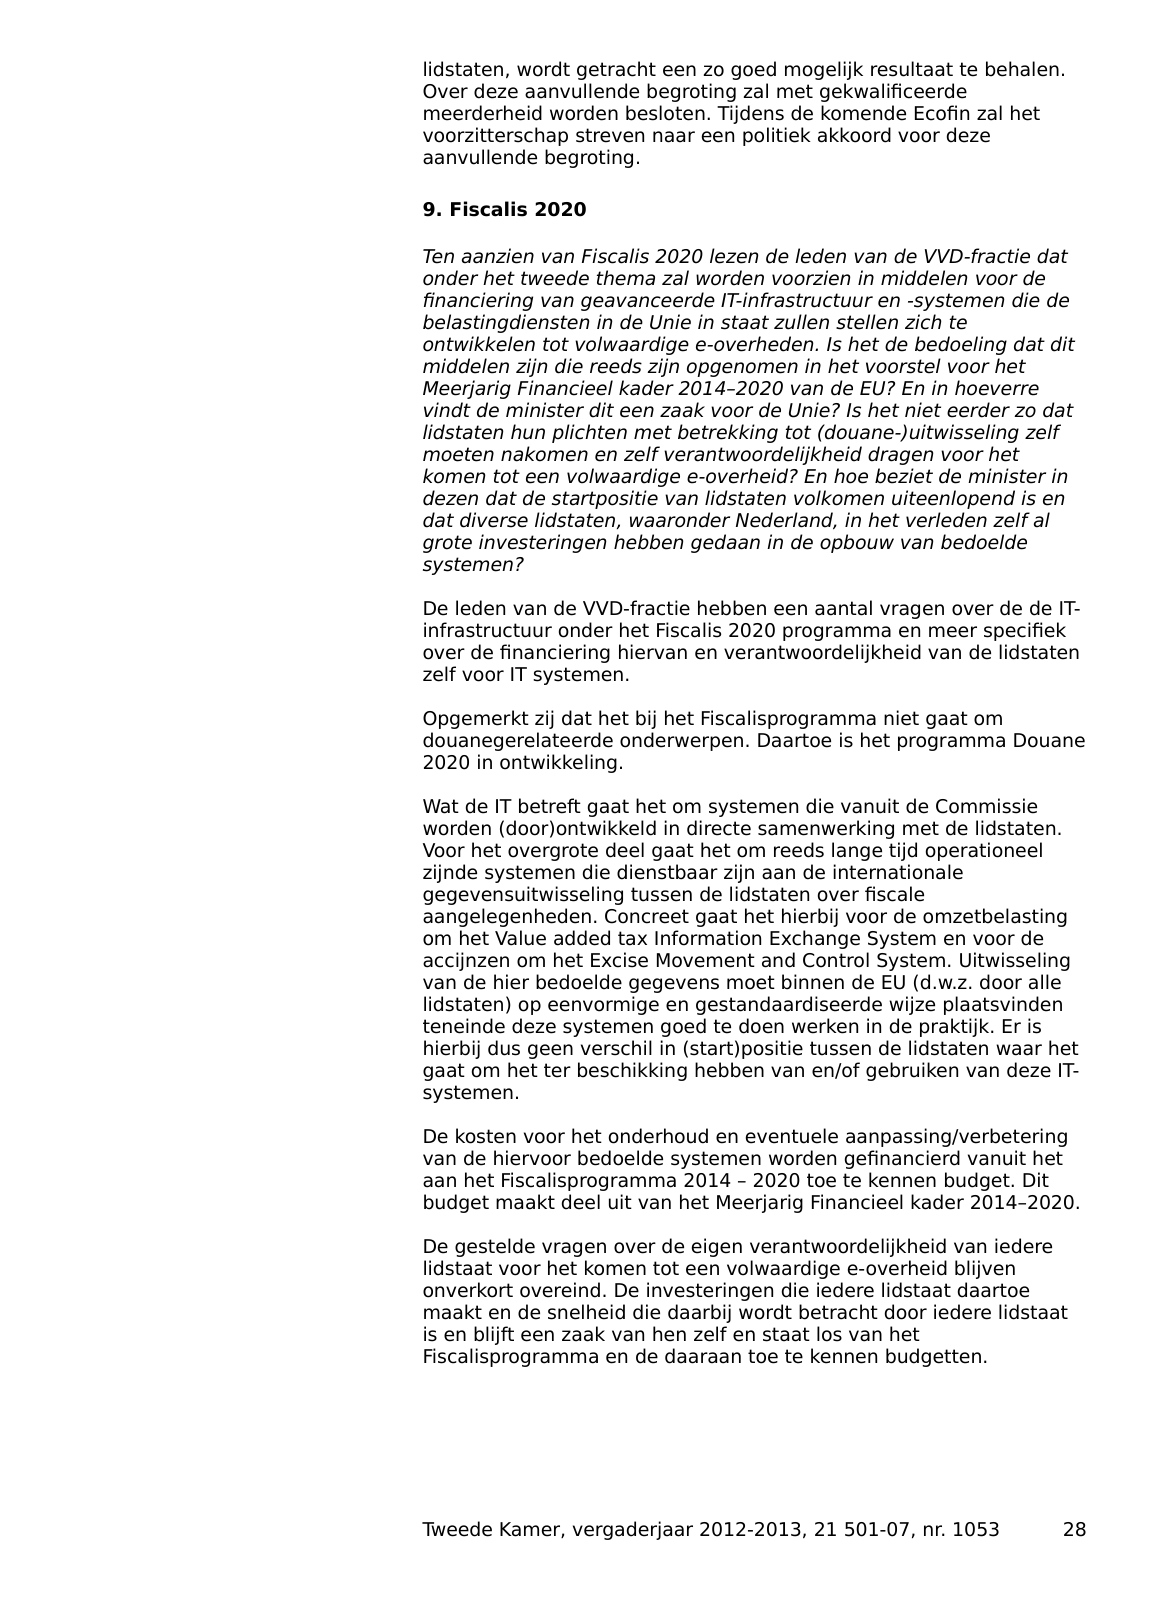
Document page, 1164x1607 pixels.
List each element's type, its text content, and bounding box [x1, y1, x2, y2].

text De kosten voor het onderhoud en eventuele aanpassing/verbetering van de hiervoor bedoelde systemen worden gefinancierd vanuit het aan het Fiscalisprogramma 2014 – 2020 toe te kennen budget. Dit budget maakt deel uit van het Meerjarig Financieel kader 2014–2020. [422, 1126, 1087, 1214]
text lidstaten, wordt getracht een zo goed mogelijk resultaat te behalen. Over deze aanvullende begroting zal met gekwalificeerde meerderheid worden besloten. Tijdens de komende Ecofin zal het voorzitterschap streven naar een politiek akkoord voor deze aanvullende begroting. [422, 59, 1087, 169]
text De leden van de VVD-fractie hebben een aantal vragen over de de IT-infrastructuur onder het Fiscalis 2020 programma en meer specifiek over de financiering hiervan en verantwoordelijkheid van de lidstaten zelf voor IT systemen. [422, 598, 1087, 686]
text Wat de IT betreft gaat het om systemen die vanuit de Commissie worden (door)ontwikkeld in directe samenwerking met de lidstaten. Voor het overgrote deel gaat het om reeds lange tijd operationeel zijnde systemen die dienstbaar zijn aan de internationale gegevensuitwisseling tussen de lidstaten over fiscale aangelegenheden. Concreet gaat het hierbij voor de omzetbelasting om het Value added tax Information Exchange System en voor de accijnzen om het Excise Movement and Control System. Uitwisseling van de hier bedoelde gegevens moet binnen de EU (d.w.z. door alle lidstaten) op eenvormige en gestandaardiseerde wijze plaatsvinden teneinde deze systemen goed te doen werken in de praktijk. Er is hierbij dus geen verschil in (start)positie tussen de lidstaten waar het gaat om het ter beschikking hebben van en/of gebruiken van deze IT-systemen. [422, 796, 1087, 1104]
text De gestelde vragen over de eigen verantwoordelijkheid van iedere lidstaat voor het komen tot een volwaardige e-overheid blijven onverkort overeind. De investeringen die iedere lidstaat daartoe maakt en de snelheid die daarbij wordt betracht door iedere lidstaat is en blijft een zaak van hen zelf en staat los van het Fiscalisprogramma en de daaraan toe te kennen budgetten. [422, 1236, 1087, 1368]
text Opgemerkt zij dat het bij het Fiscalisprogramma niet gaat om douanegerelateerde onderwerpen. Daartoe is het programma Douane 2020 in ontwikkeling. [422, 708, 1087, 774]
text Ten aanzien van Fiscalis 2020 lezen de leden van de VVD-fractie dat onder het tweede thema zal worden voorzien in middelen voor de financiering van geavanceerde IT-infrastructuur en -systemen die de belastingdiensten in de Unie in staat zullen stellen zich te ontwikkelen tot volwaardige e-overheden. Is het de bedoeling dat dit middelen zijn die reeds zijn opgenomen in het voorstel voor het Meerjarig Financieel kader 2014–2020 van de EU? En in hoeverre vindt de minister dit een zaak voor de Unie? Is het niet eerder zo dat lidstaten hun plichten met betrekking tot (douane-)uitwisseling zelf moeten nakomen en zelf verantwoordelijkheid dragen voor het komen tot een volwaardige e-overheid? En hoe beziet de minister in dezen dat de startpositie van lidstaten volkomen uiteenlopend is en dat diverse lidstaten, waaronder Nederland, in het verleden zelf al grote investeringen hebben gedaan in de opbouw van bedoelde systemen? [422, 246, 1087, 576]
subtitle 9. Fiscalis 2020 [422, 199, 1087, 221]
